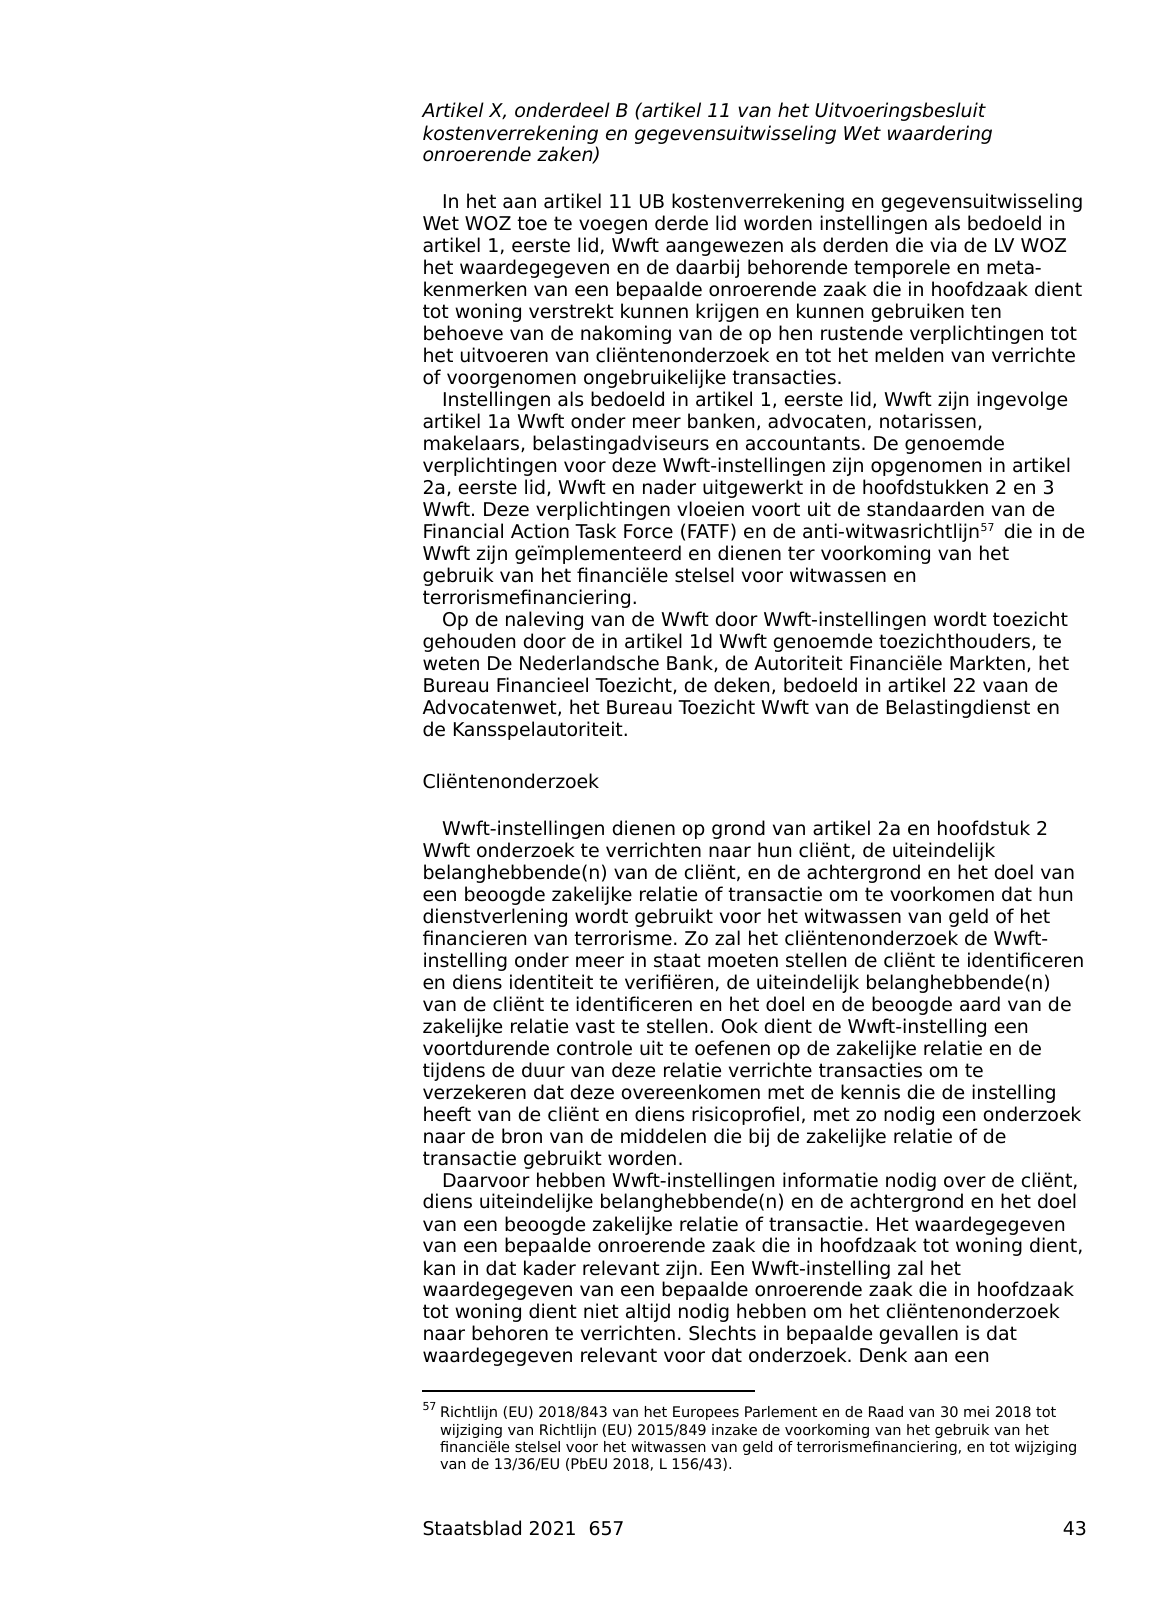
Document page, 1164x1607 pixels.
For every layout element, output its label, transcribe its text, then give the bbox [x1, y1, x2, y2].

text Instellingen als bedoeld in artikel 1, eerste lid, Wwft zijn ingevolge artikel 1a Wwft onder meer banken, advocaten, notarissen, makelaars, belastingadviseurs en accountants. De genoemde verplichtingen voor deze Wwft-instellingen zijn opgenomen in artikel 2a, eerste lid, Wwft en nader uitgewerkt in de hoofdstukken 2 en 3 Wwft. Deze verplichtingen vloeien voort uit de standaarden van de Financial Action Task Force (FATF) en de anti-witwasrichtlijn die in de Wwft zijn geïmplementeerd en dienen ter voorkoming van het gebruik van het financiële stelsel voor witwassen en terrorismefinanciering. [422, 389, 1087, 609]
text Op de naleving van de Wwft door Wwft-instellingen wordt toezicht gehouden door de in artikel 1d Wwft genoemde toezichthouders, te weten De Nederlandsche Bank, de Autoriteit Financiële Markten, het Bureau Financieel Toezicht, de deken, bedoeld in artikel 22 vaan de Advocatenwet, het Bureau Toezicht Wwft van de Belastingdienst en de Kansspelautoriteit. [422, 609, 1087, 741]
text In het aan artikel 11 UB kostenverrekening en gegevensuitwisseling Wet WOZ toe te voegen derde lid worden instellingen als bedoeld in artikel 1, eerste lid, Wwft aangewezen als derden die via de LV WOZ het waardegegeven en de daarbij behorende temporele en meta-kenmerken van een bepaalde onroerende zaak die in hoofdzaak dient tot woning verstrekt kunnen krijgen en kunnen gebruiken ten behoeve van de nakoming van de op hen rustende verplichtingen tot het uitvoeren van cliëntenonderzoek en tot het melden van verrichte of voorgenomen ongebruikelijke transacties. [422, 191, 1087, 389]
subtitle Cliëntenonderzoek [422, 771, 1087, 793]
text Wwft-instellingen dienen op grond van artikel 2a en hoofdstuk 2 Wwft onderzoek te verrichten naar hun cliënt, de uiteindelijk belanghebbende(n) van de cliënt, en de achtergrond en het doel van een beoogde zakelijke relatie of transactie om te voorkomen dat hun dienstverlening wordt gebruikt voor het witwassen van geld of het financieren van terrorisme. Zo zal het cliëntenonderzoek de Wwft-instelling onder meer in staat moeten stellen de cliënt te identificeren en diens identiteit te verifiëren, de uiteindelijk belanghebbende(n) van de cliënt te identificeren en het doel en de beoogde aard van de zakelijke relatie vast te stellen. Ook dient de Wwft-instelling een voortdurende controle uit te oefenen op de zakelijke relatie en de tijdens de duur van deze relatie verrichte transacties om te verzekeren dat deze overeenkomen met de kennis die de instelling heeft van de cliënt en diens risicoprofiel, met zo nodig een onderzoek naar de bron van de middelen die bij de zakelijke relatie of de transactie gebruikt worden. [422, 818, 1087, 1169]
text Richtlijn (EU) 2018/843 van het Europees Parlement en de Raad van 30 mei 2018 tot wijziging van Richtlijn (EU) 2015/849 inzake de voorkoming van het gebruik van het financiële stelsel voor het witwassen van geld of terrorismefinanciering, en tot wijziging van de 13/36/EU (PbEU 2018, L 156/43). [422, 1400, 1087, 1473]
subtitle Artikel X, onderdeel B (artikel 11 van het Uitvoeringsbesluit kostenverrekening en gegevensuitwisseling Wet waardering onroerende zaken) [422, 100, 1087, 166]
text Daarvoor hebben Wwft-instellingen informatie nodig over de cliënt, diens uiteindelijke belanghebbende(n) en de achtergrond en het doel van een beoogde zakelijke relatie of transactie. Het waardegegeven van een bepaalde onroerende zaak die in hoofdzaak tot woning dient, kan in dat kader relevant zijn. Een Wwft-instelling zal het waardegegeven van een bepaalde onroerende zaak die in hoofdzaak tot woning dient niet altijd nodig hebben om het cliëntenonderzoek naar behoren te verrichten. Slechts in bepaalde gevallen is dat waardegegeven relevant voor dat onderzoek. Denk aan een [422, 1169, 1087, 1367]
